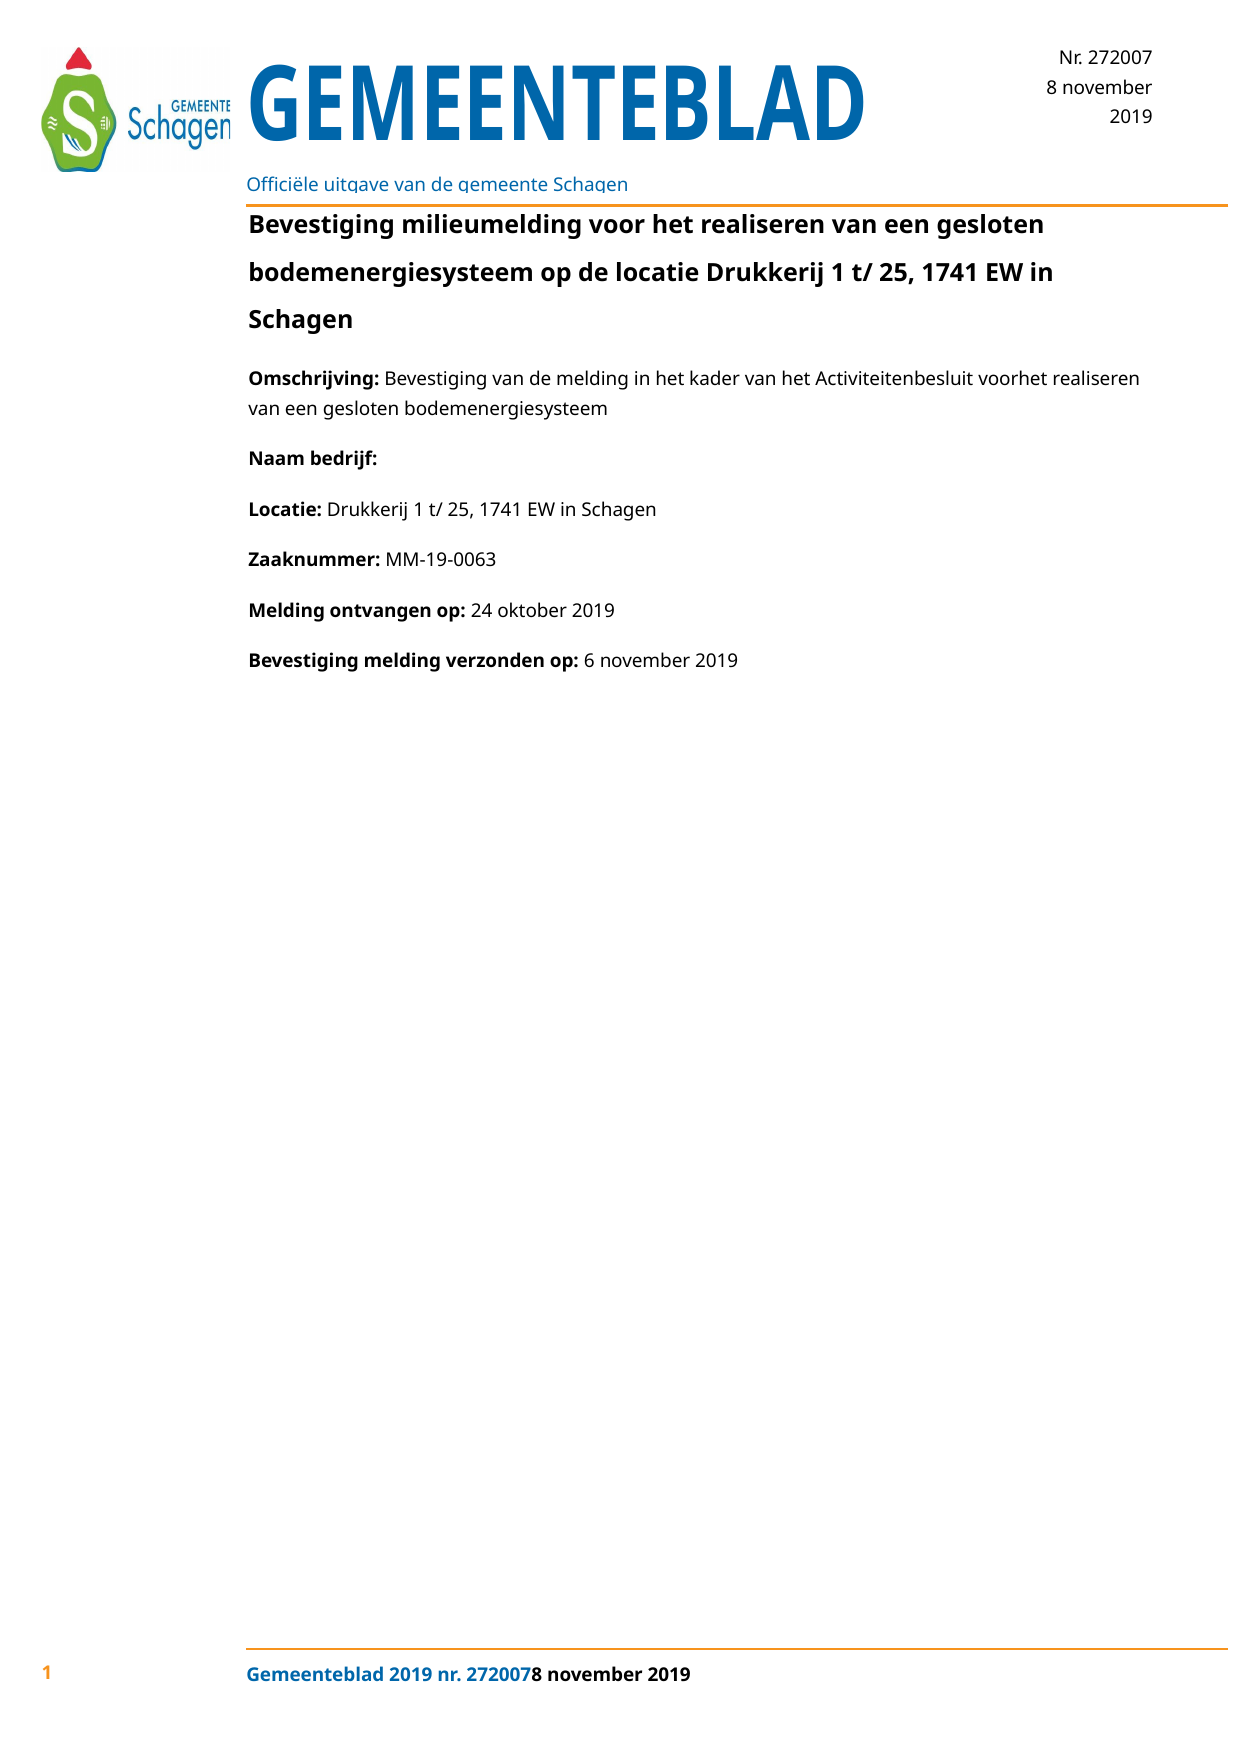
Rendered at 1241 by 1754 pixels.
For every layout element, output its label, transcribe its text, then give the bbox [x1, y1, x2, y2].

text Melding ontvangen op: 24 oktober 2019 [248, 597, 1152, 622]
text Naam bedrijf: [248, 446, 1152, 471]
text Locatie: Drukkerij 1 t/ 25, 1741 EW in Schagen [248, 496, 1152, 522]
picture [41, 47, 231, 172]
text Omschrijving: Bevestiging van de melding in het kader van het Activiteitenbesluit voorhet realiseren van een gesloten bodemenergiesysteem [248, 366, 1152, 421]
text Bevestiging melding verzonden op: 6 november 2019 [248, 647, 1152, 673]
text Bevestiging milieumelding voor het realiseren van een gesloten bodemenergiesysteem op de locatie Drukkerij 1 t/ 25, 1741 EW in Schagen [248, 207, 1152, 336]
text Zaaknummer: MM-19-0063 [248, 546, 1152, 572]
